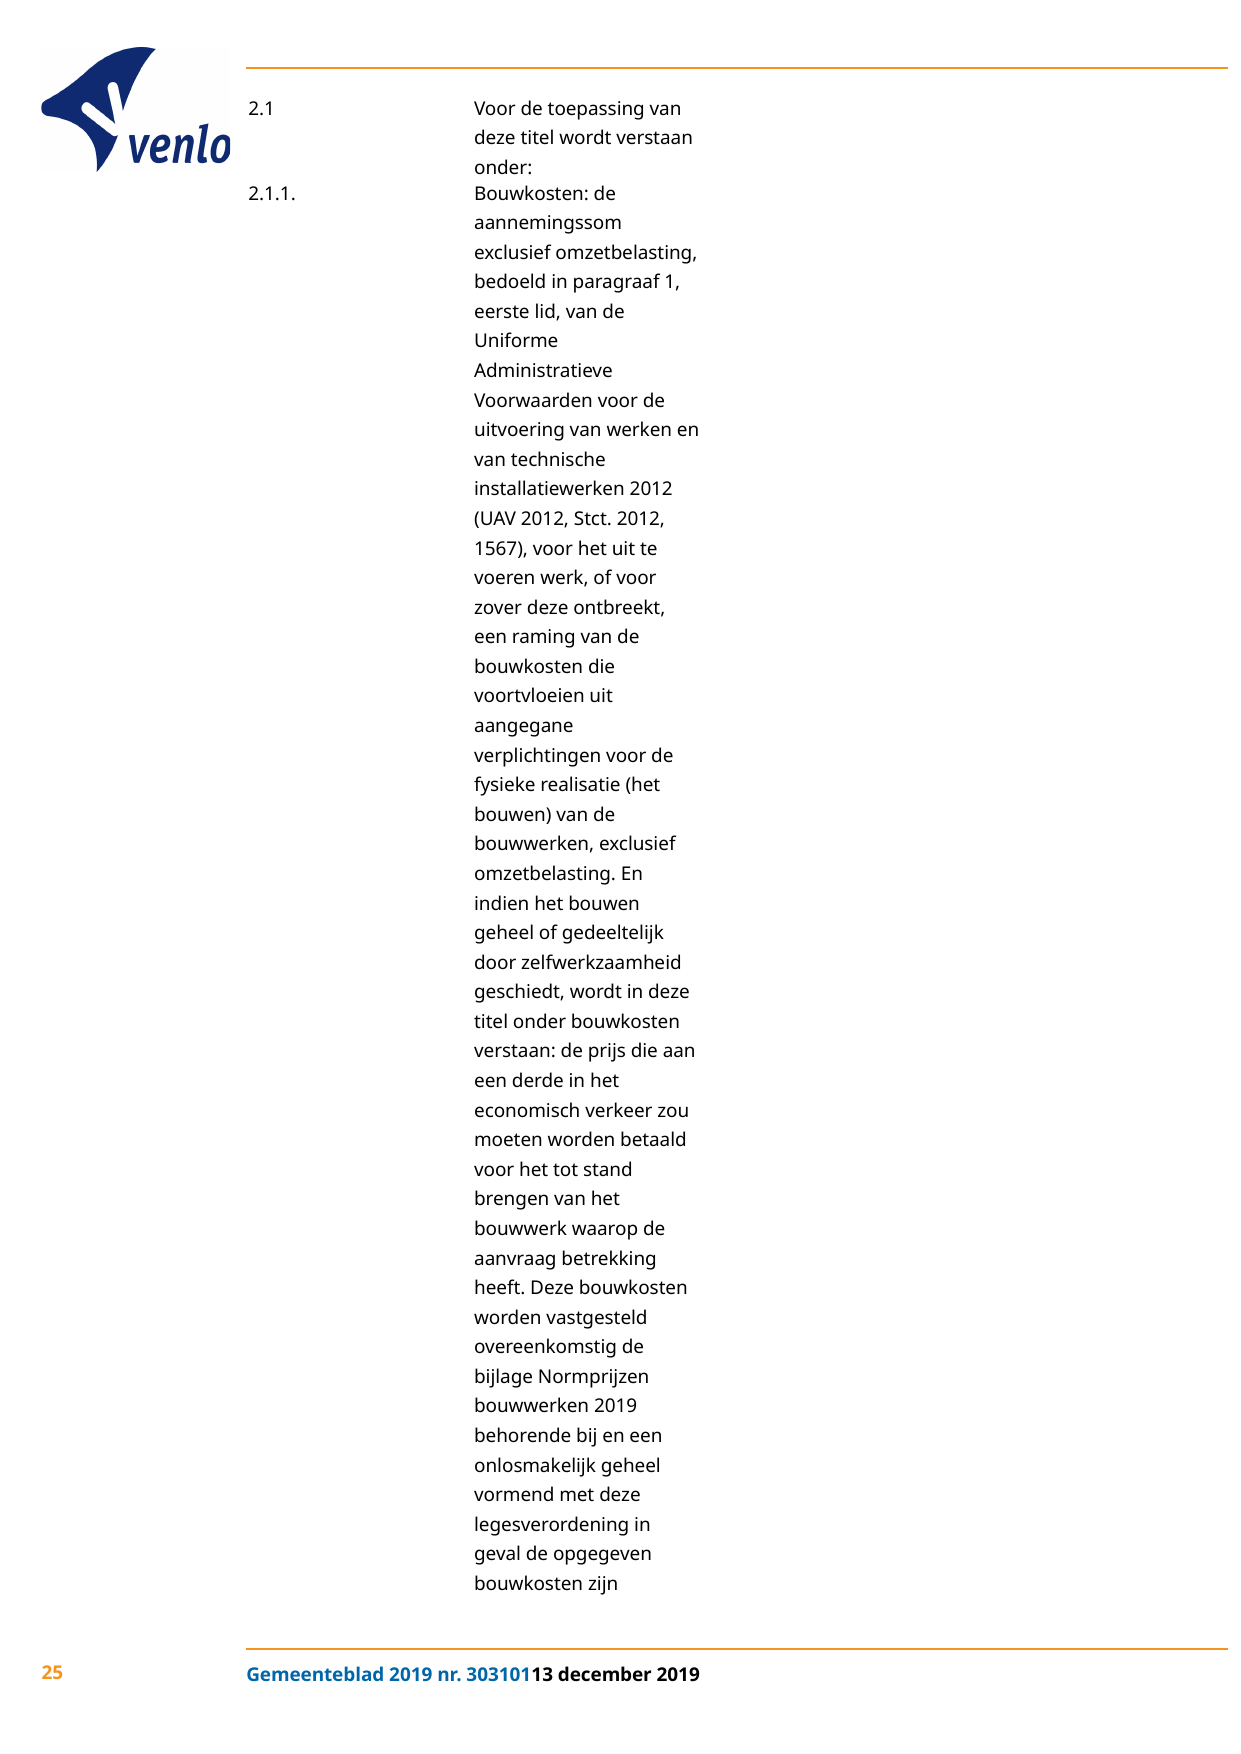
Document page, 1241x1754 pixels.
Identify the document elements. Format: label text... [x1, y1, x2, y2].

table_header [700, 95, 926, 180]
picture [41, 47, 231, 172]
table_header Voor de toepassing van deze titel wordt verstaan onder: [474, 95, 700, 180]
table_cell [926, 180, 1152, 1596]
table_cell 2.1.1. [248, 180, 474, 1596]
table_header 2.1 [248, 95, 474, 180]
table_cell Bouwkosten: de aannemingssom exclusief omzetbelasting, bedoeld in paragraaf 1, eerste lid, van de Uniforme Administratieve Voorwaarden voor de uitvoering van werken en van technische installatiewerken 2012 (UAV 2012, Stct. 2012, 1567), voor het uit te voeren werk, of voor zover deze ontbreekt, een raming van de bouwkosten die voortvloeien uit aangegane verplichtingen voor de fysieke realisatie (het bouwen) van de bouwwerken, exclusief omzetbelasting. En indien het bouwen geheel of gedeeltelijk door zelfwerkzaamheid geschiedt, wordt in deze titel onder bouw­kosten verstaan: de prijs die aan een derde in het economisch verkeer zou moeten worden betaald voor het tot stand brengen van het bouwwerk waarop de aanvraag betrekking heeft. Deze bouwkosten worden vastgesteld overeenkomstig de bijlage Normprijzen bouwwerken 2019 behorende bij en een onlosmakelijk geheel vormend met deze legesverordening in geval de opgegeven bouwkosten zijn [474, 180, 700, 1596]
table_cell [700, 180, 926, 1596]
table_header [926, 95, 1152, 180]
